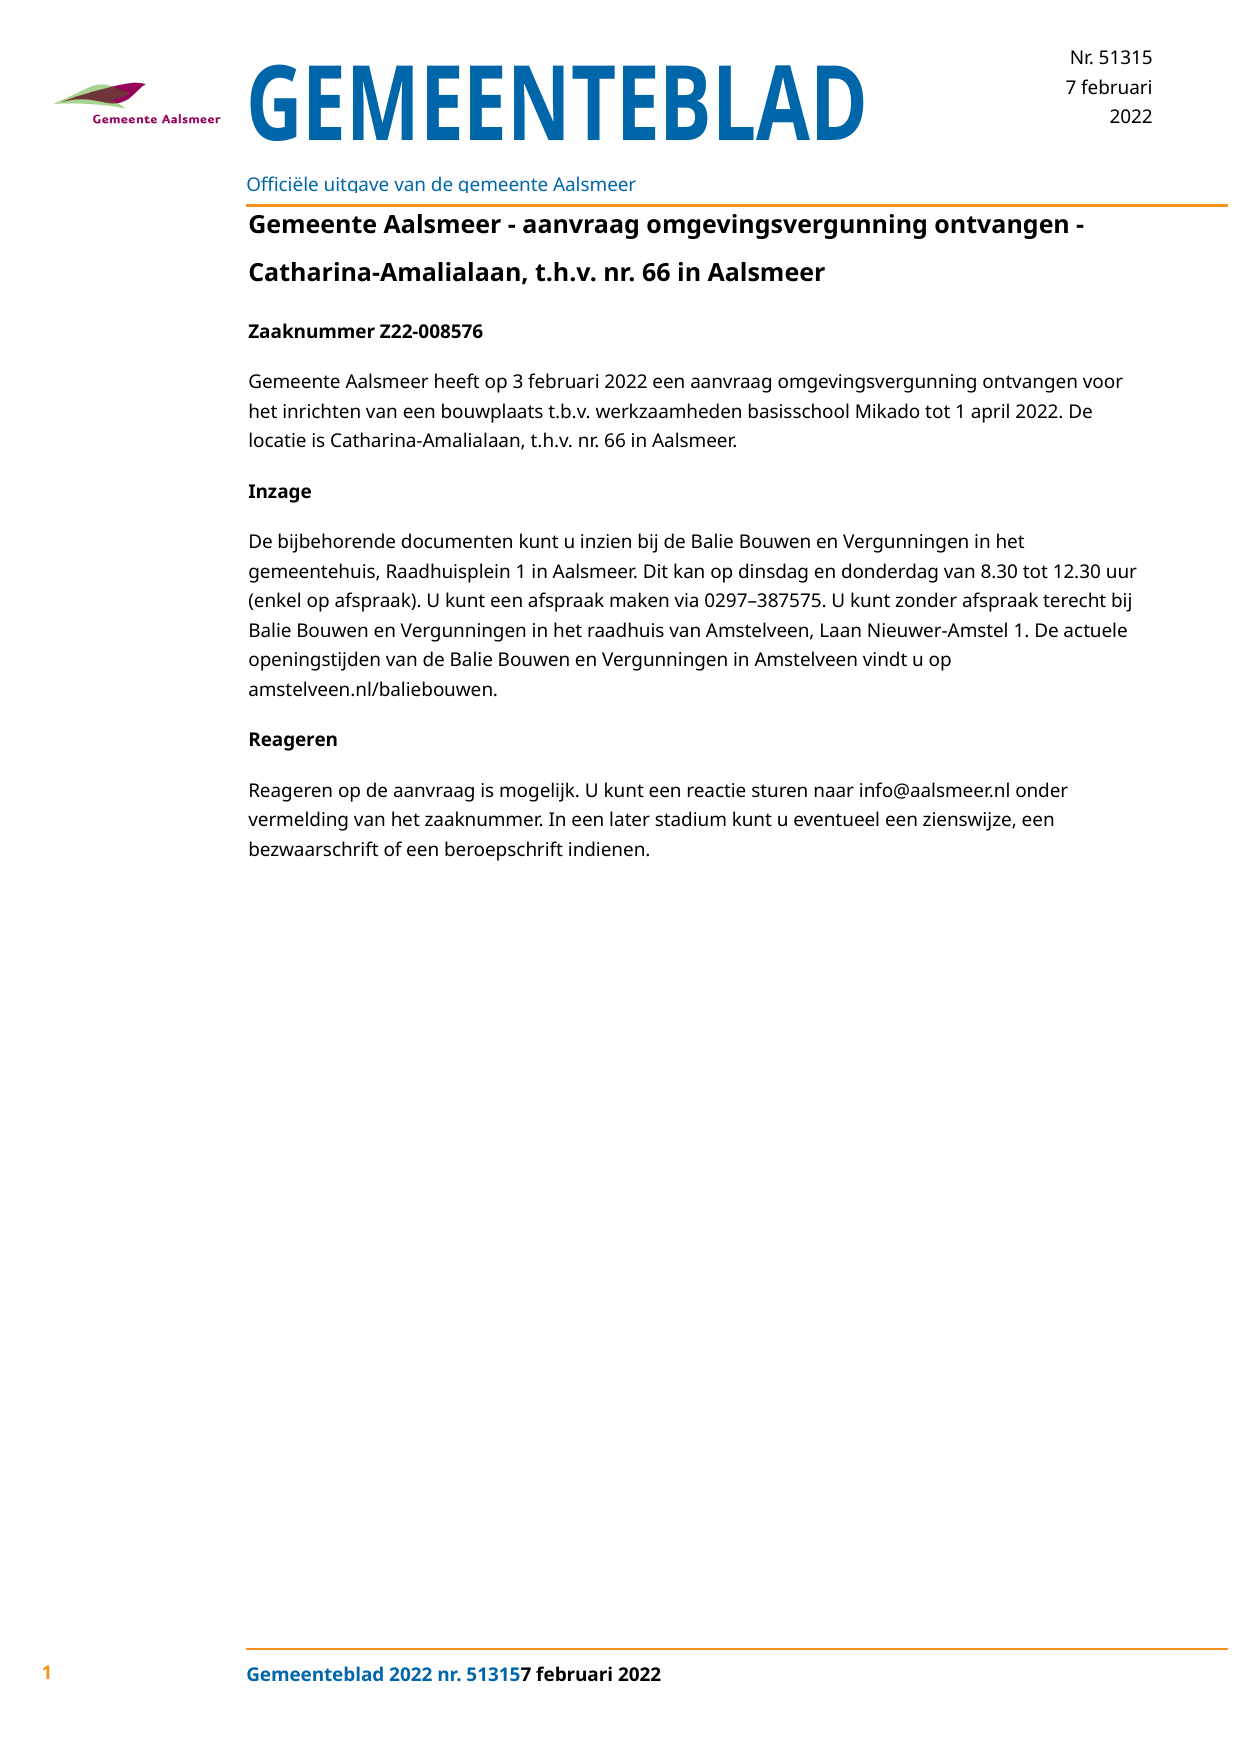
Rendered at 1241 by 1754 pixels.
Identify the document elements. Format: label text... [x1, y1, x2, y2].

text Gemeente Aalsmeer heeft op 3 februari 2022 een aanvraag omgevingsvergunning ontvangen voor het inrichten van een bouwplaats t.b.v. werkzaamheden basisschool Mikado tot 1 april 2022. De locatie is Catharina-Amalialaan, t.h.v. nr. 66 in Aalsmeer. [248, 368, 1152, 453]
text Reageren [248, 727, 1152, 752]
text Gemeente Aalsmeer - aanvraag omgevingsvergunning ontvangen - Catharina-Amalialaan, t.h.v. nr. 66 in Aalsmeer [248, 207, 1152, 288]
picture [41, 47, 231, 172]
text Zaaknummer Z22-008576 [248, 318, 1152, 344]
text De bijbehorende documenten kunt u inzien bij de Balie Bouwen en Vergunningen in het gemeentehuis, Raadhuisplein 1 in Aalsmeer. Dit kan op dinsdag en donderdag van 8.30 tot 12.30 uur (enkel op afspraak). U kunt een afspraak maken via 0297–387575. U kunt zonder afspraak terecht bij Balie Bouwen en Vergunningen in het raadhuis van Amstelveen, Laan Nieuwer-Amstel 1. De actuele openingstijden van de Balie Bouwen en Vergunningen in Amstelveen vindt u op amstelveen.nl/baliebouwen. [248, 528, 1152, 702]
text Inzage [248, 478, 1152, 504]
text Reageren op de aanvraag is mogelijk. U kunt een reactie sturen naar info@aalsmeer.nl onder vermelding van het zaaknummer. In een later stadium kunt u eventueel een zienswijze, een bezwaarschrift of een beroepschrift indienen. [248, 777, 1152, 862]
